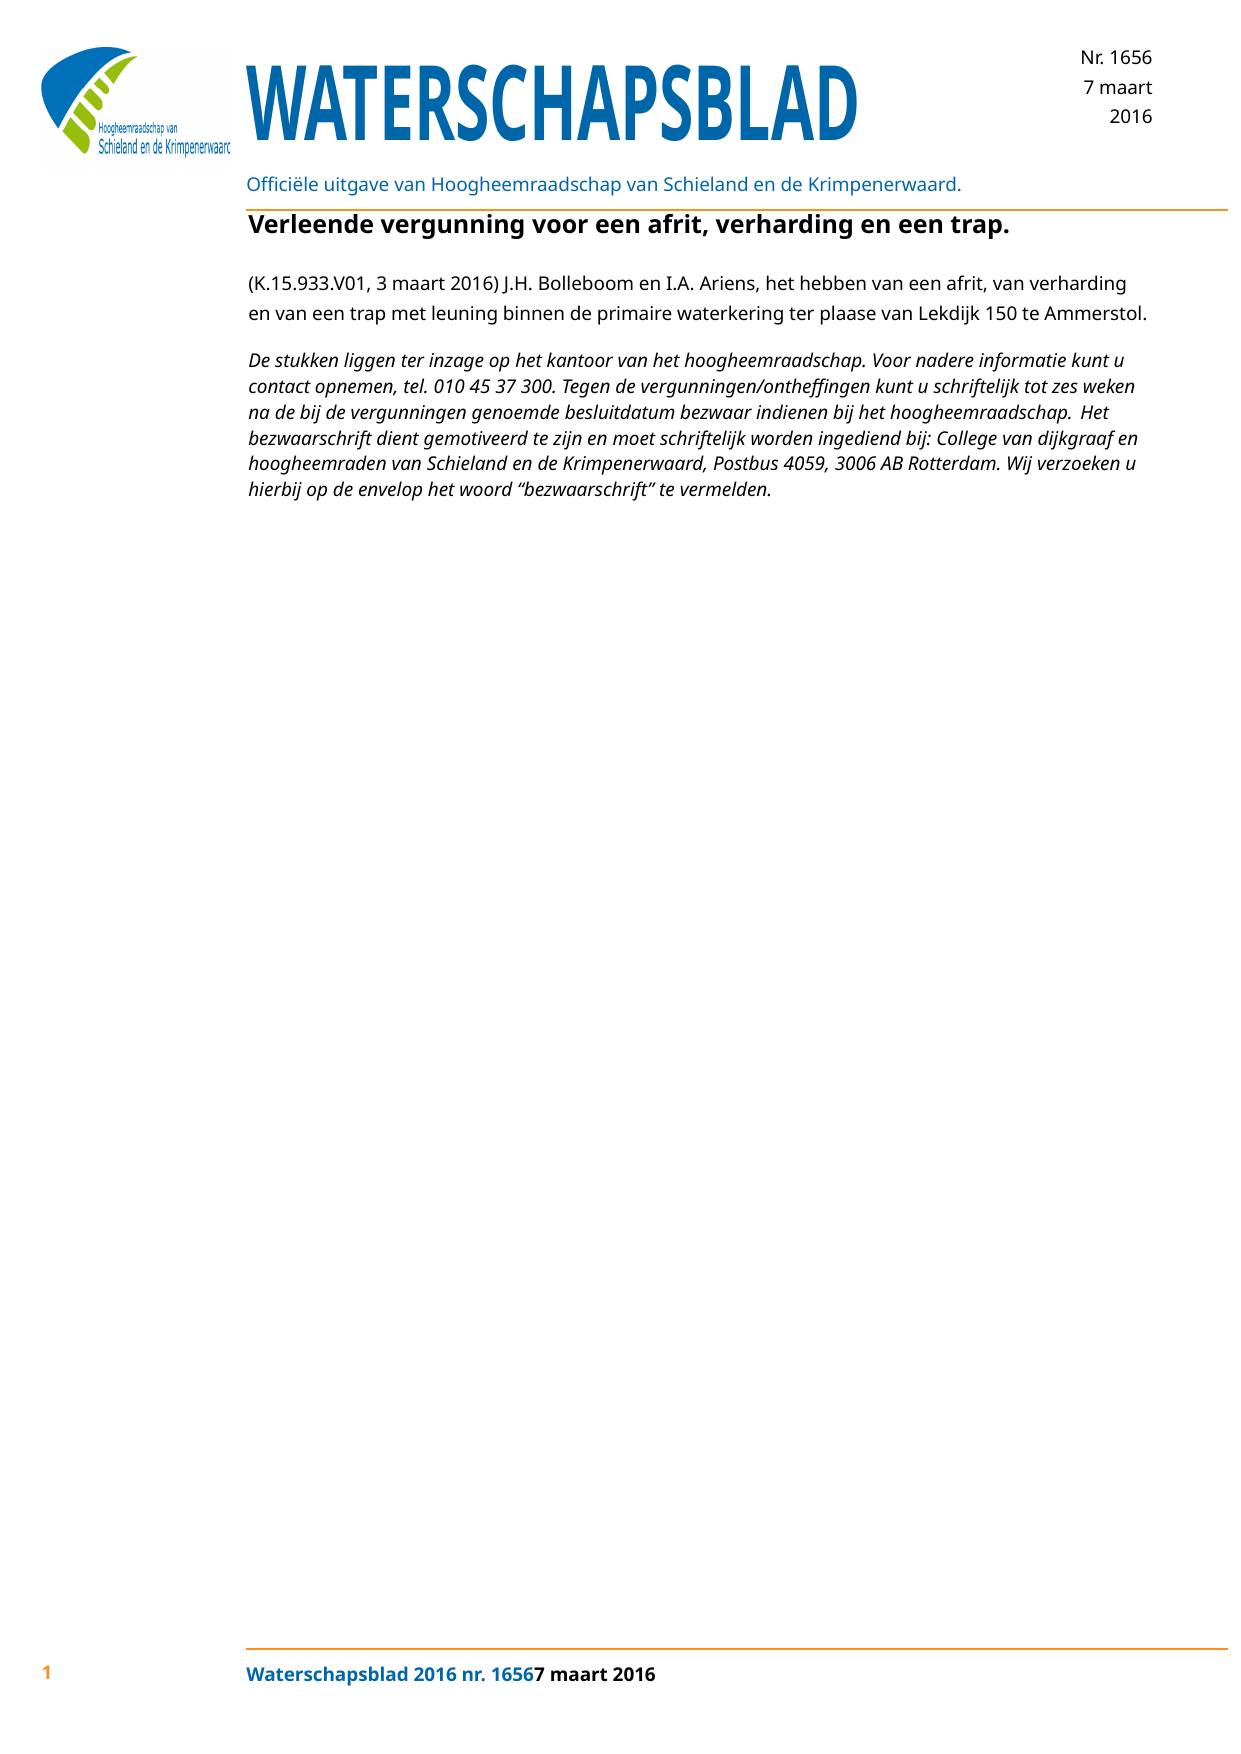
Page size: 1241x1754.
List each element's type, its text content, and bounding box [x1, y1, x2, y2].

picture [41, 47, 231, 172]
text De stukken liggen ter inzage op het kantoor van het hoogheemraadschap. Voor nadere informatie kunt u contact opnemen, tel. 010 45 37 300. Tegen de vergunningen/ontheffingen kunt u schriftelijk tot zes weken na de bij de vergunningen genoemde besluitdatum bezwaar indienen bij het hoogheemraadschap. Het bezwaarschrift dient gemotiveerd te zijn en moet schriftelijk worden ingediend bij: College van dijkgraaf en hoogheemraden van Schieland en de Krimpenerwaard, Postbus 4059, 3006 AB Rotterdam. Wij verzoeken u hierbij op de envelop het woord “bezwaarschrift” te vermelden. [248, 348, 1152, 502]
text Verleende vergunning voor een afrit, verharding en een trap. [248, 211, 1152, 241]
text (K.15.933.V01, 3 maart 2016) J.H. Bolleboom en I.A. Ariens, het hebben van een afrit, van verharding en van een trap met leuning binnen de primaire waterkering ter plaase van Lekdijk 150 te Ammerstol. [248, 270, 1152, 326]
